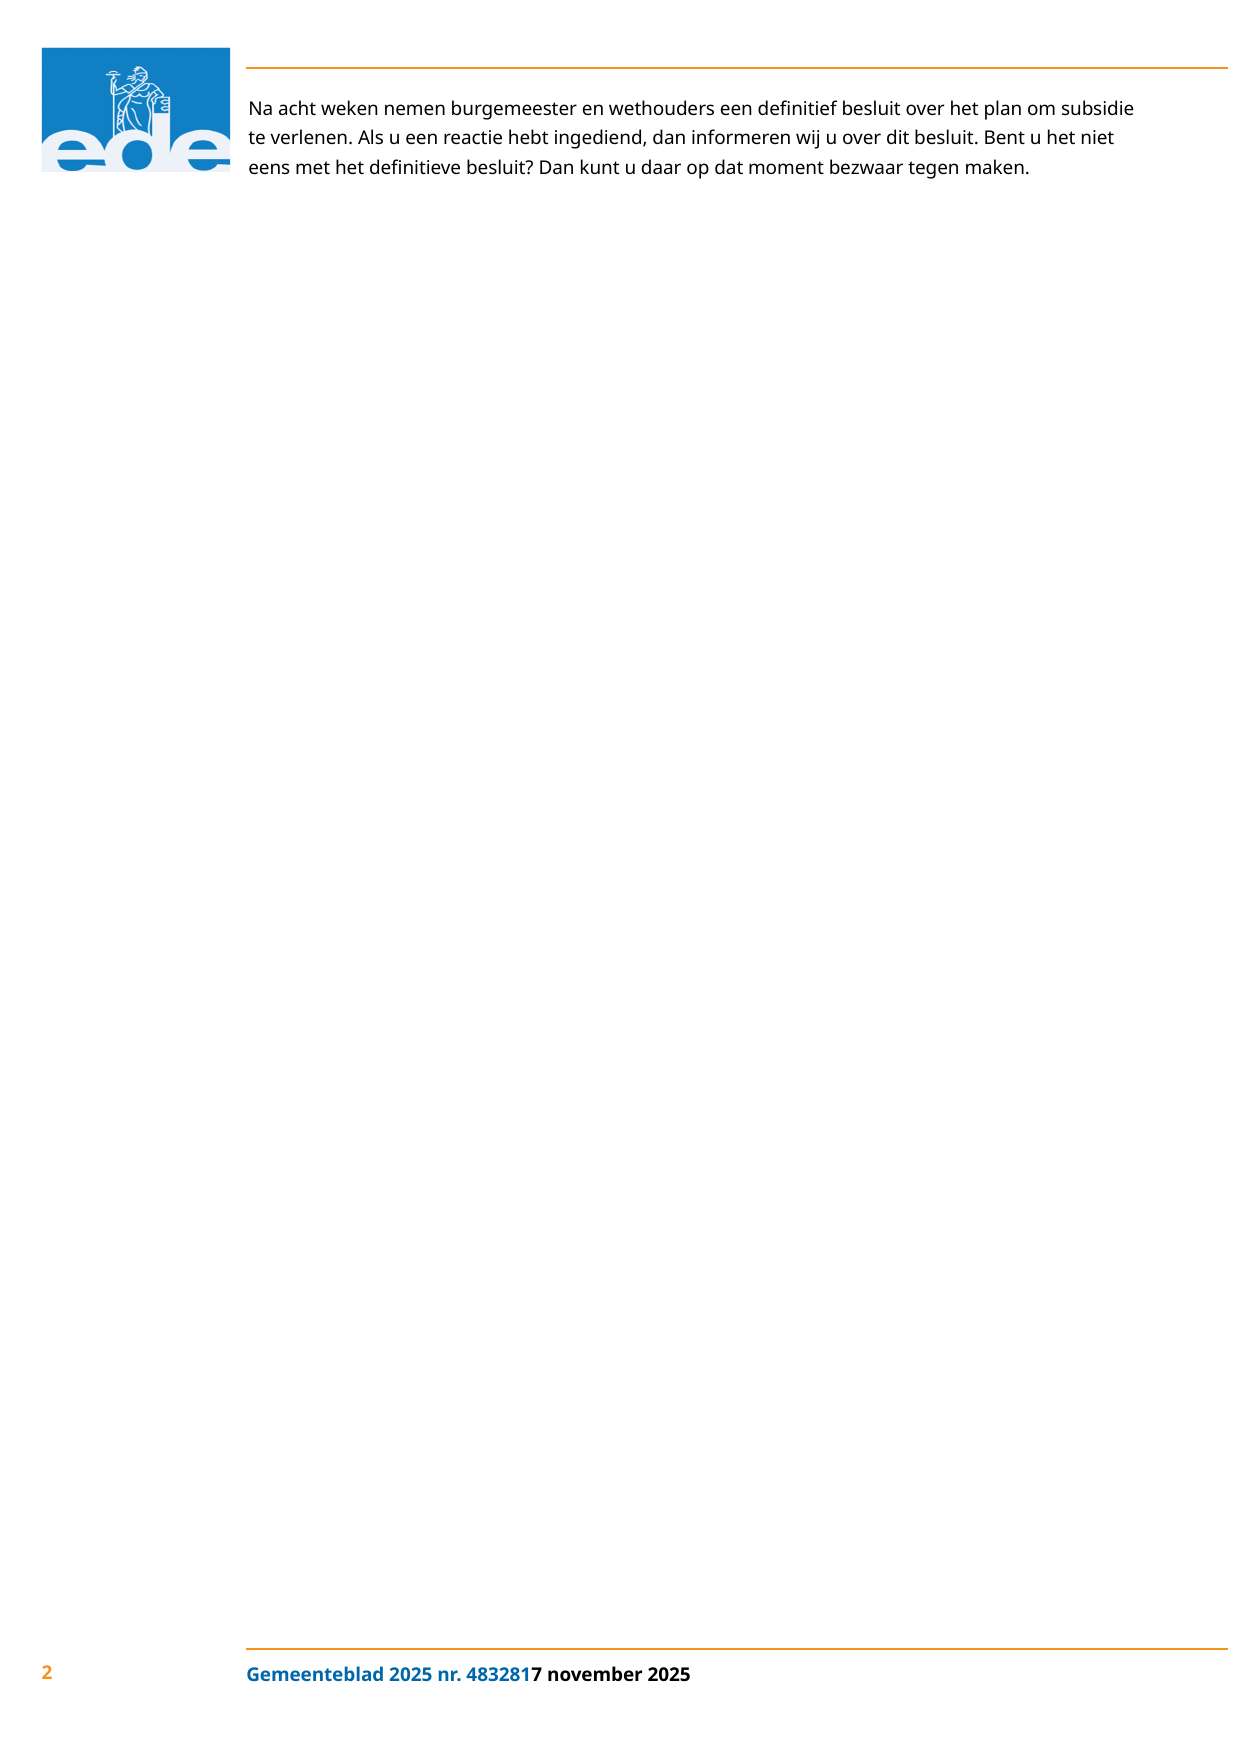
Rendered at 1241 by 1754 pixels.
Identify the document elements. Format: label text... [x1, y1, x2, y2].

picture [41, 47, 231, 172]
text Na acht weken nemen burgemeester en wethouders een definitief besluit over het plan om subsidie te verlenen. Als u een reactie hebt ingediend, dan informeren wij u over dit besluit. Bent u het niet eens met het definitieve besluit? Dan kunt u daar op dat moment bezwaar tegen maken. [248, 95, 1152, 180]
